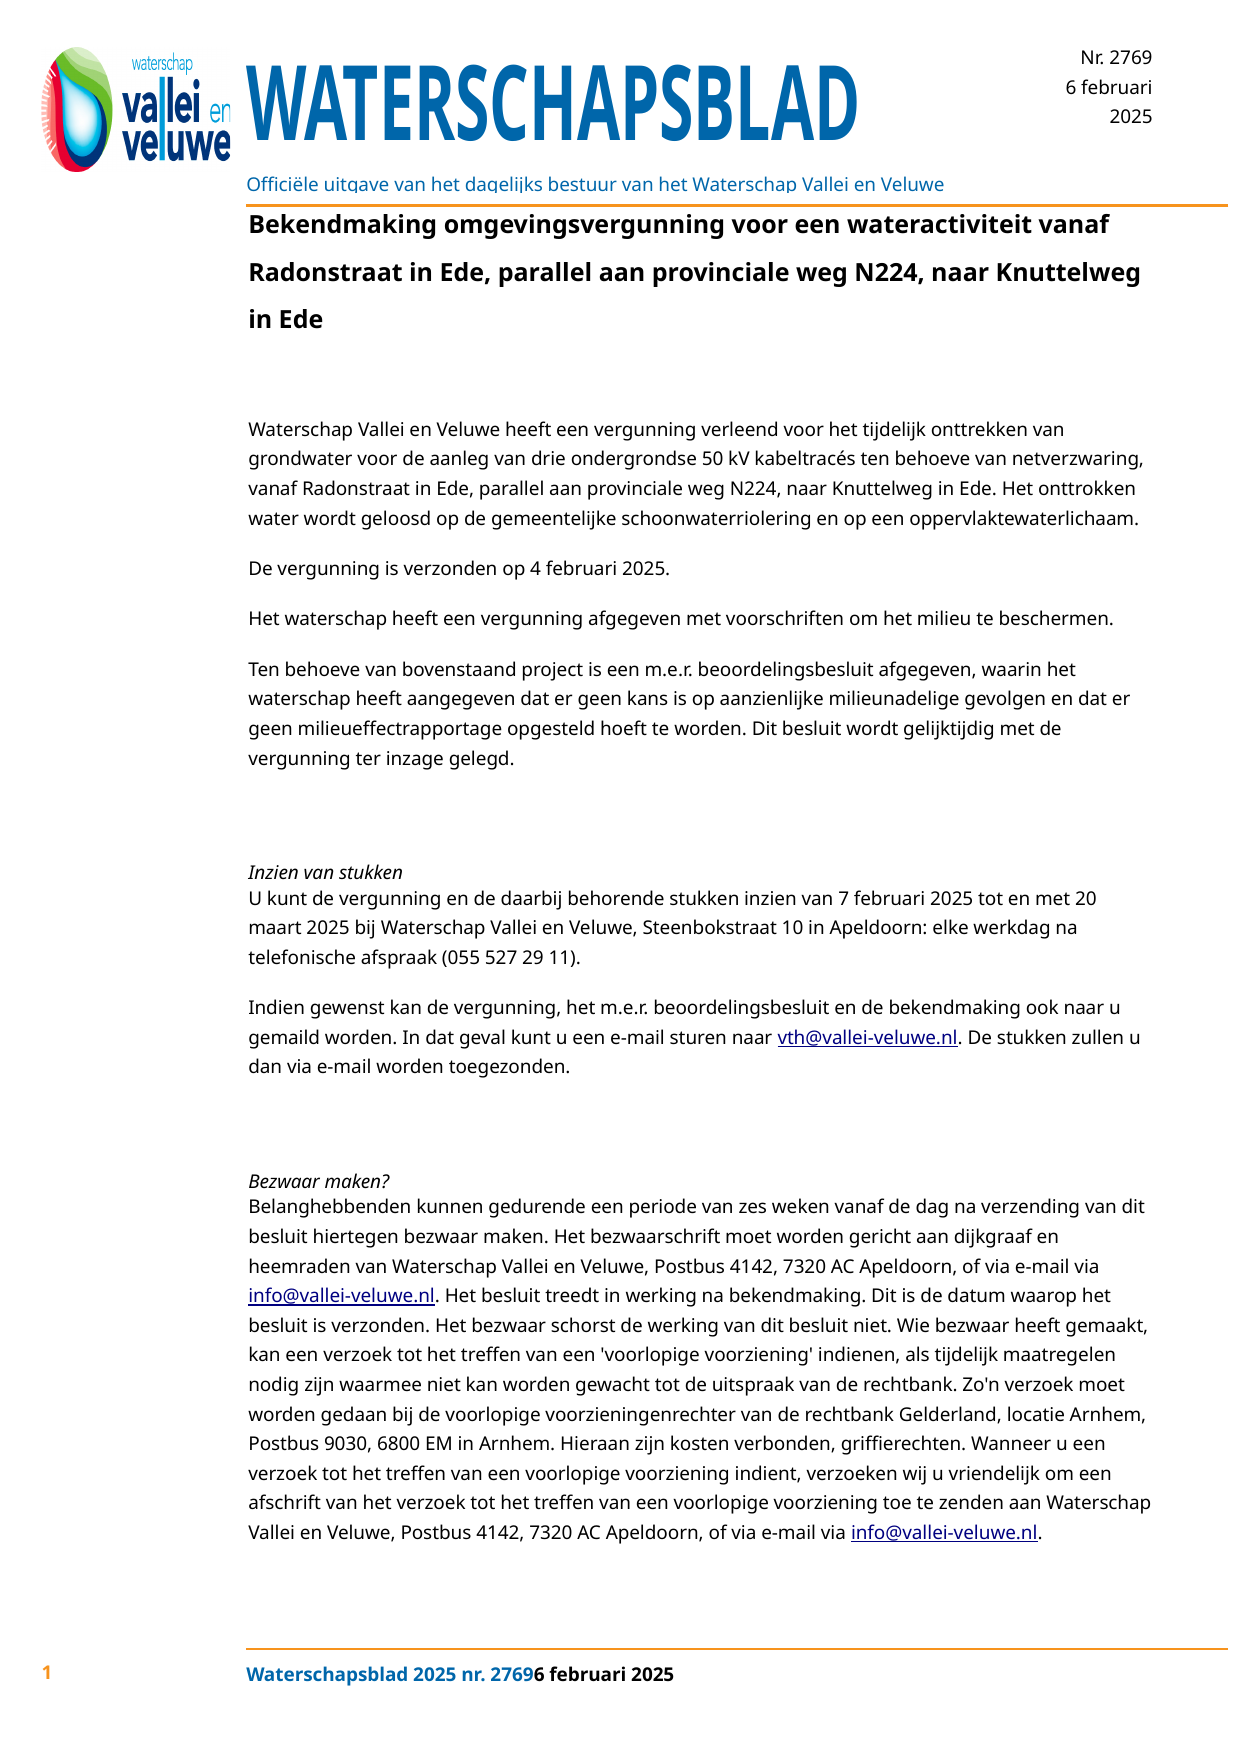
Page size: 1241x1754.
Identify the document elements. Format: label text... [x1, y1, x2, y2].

text Bekendmaking omgevingsvergunning voor een wateractiviteit vanaf Radonstraat in Ede, parallel aan provinciale weg N224, naar Knuttelweg in Ede [248, 207, 1152, 336]
text Waterschap Vallei en Veluwe heeft een vergunning verleend voor het tijdelijk onttrekken van grondwater voor de aanleg van drie ondergrondse 50 kV kabeltracés ten behoeve van netverzwaring, vanaf Radonstraat in Ede, parallel aan provinciale weg N224, naar Knuttelweg in Ede. Het onttrokken water wordt geloosd op de gemeentelijke schoonwaterriolering en op een oppervlaktewaterlichaam. [248, 416, 1152, 530]
text U kunt de vergunning en de daarbij behorende stukken inzien van 7 februari 2025 tot en met 20 maart 2025 bij Waterschap Vallei en Veluwe, Steenbokstraat 10 in Apeldoorn: elke werkdag na telefonische afspraak (055 527 29 11). [248, 885, 1152, 970]
text Bezwaar maken? [248, 1168, 1152, 1194]
text Inzien van stukken [248, 859, 1152, 885]
text Indien gewenst kan de vergunning, het m.e.r. beoordelingsbesluit en de bekendmaking ook naar u gemaild worden. In dat geval kunt u een e-mail sturen naar vth@vallei-veluwe.nl. De stukken zullen u dan via e-mail worden toegezonden. [248, 994, 1152, 1079]
text De vergunning is verzonden op 4 februari 2025. [248, 555, 1152, 581]
text Het waterschap heeft een vergunning afgegeven met voorschriften om het milieu te beschermen. [248, 606, 1152, 631]
picture [41, 47, 231, 172]
text Ten behoeve van bovenstaand project is een m.e.r. beoordelingsbesluit afgegeven, waarin het waterschap heeft aangegeven dat er geen kans is op aanzienlijke milieunadelige gevolgen en dat er geen milieueffectrapportage opgesteld hoeft te worden. Dit besluit wordt gelijktijdig met de vergunning ter inzage gelegd. [248, 656, 1152, 770]
text Belanghebbenden kunnen gedurende een periode van zes weken vanaf de dag na verzending van dit besluit hiertegen bezwaar maken. Het bezwaarschrift moet worden gericht aan dijkgraaf en heemraden van Waterschap Vallei en Veluwe, Postbus 4142, 7320 AC Apeldoorn, of via e-mail via info@vallei-veluwe.nl. Het besluit treedt in werking na bekendmaking. Dit is de datum waarop het besluit is verzonden. Het bezwaar schorst de werking van dit besluit niet. Wie bezwaar heeft gemaakt, kan een verzoek tot het treffen van een 'voorlopige voorziening' indienen, als tijdelijk maatregelen nodig zijn waarmee niet kan worden gewacht tot de uitspraak van de rechtbank. Zo'n verzoek moet worden gedaan bij de voorlopige voorzieningenrechter van de rechtbank Gelderland, locatie Arnhem, Postbus 9030, 6800 EM in Arnhem. Hieraan zijn kosten verbonden, griffierechten. Wanneer u een verzoek tot het treffen van een voorlopige voorziening indient, verzoeken wij u vriendelijk om een afschrift van het verzoek tot het treffen van een voorlopige voorziening toe te zenden aan Waterschap Vallei en Veluwe, Postbus 4142, 7320 AC Apeldoorn, of via e-mail via info@vallei-veluwe.nl. [248, 1194, 1152, 1545]
